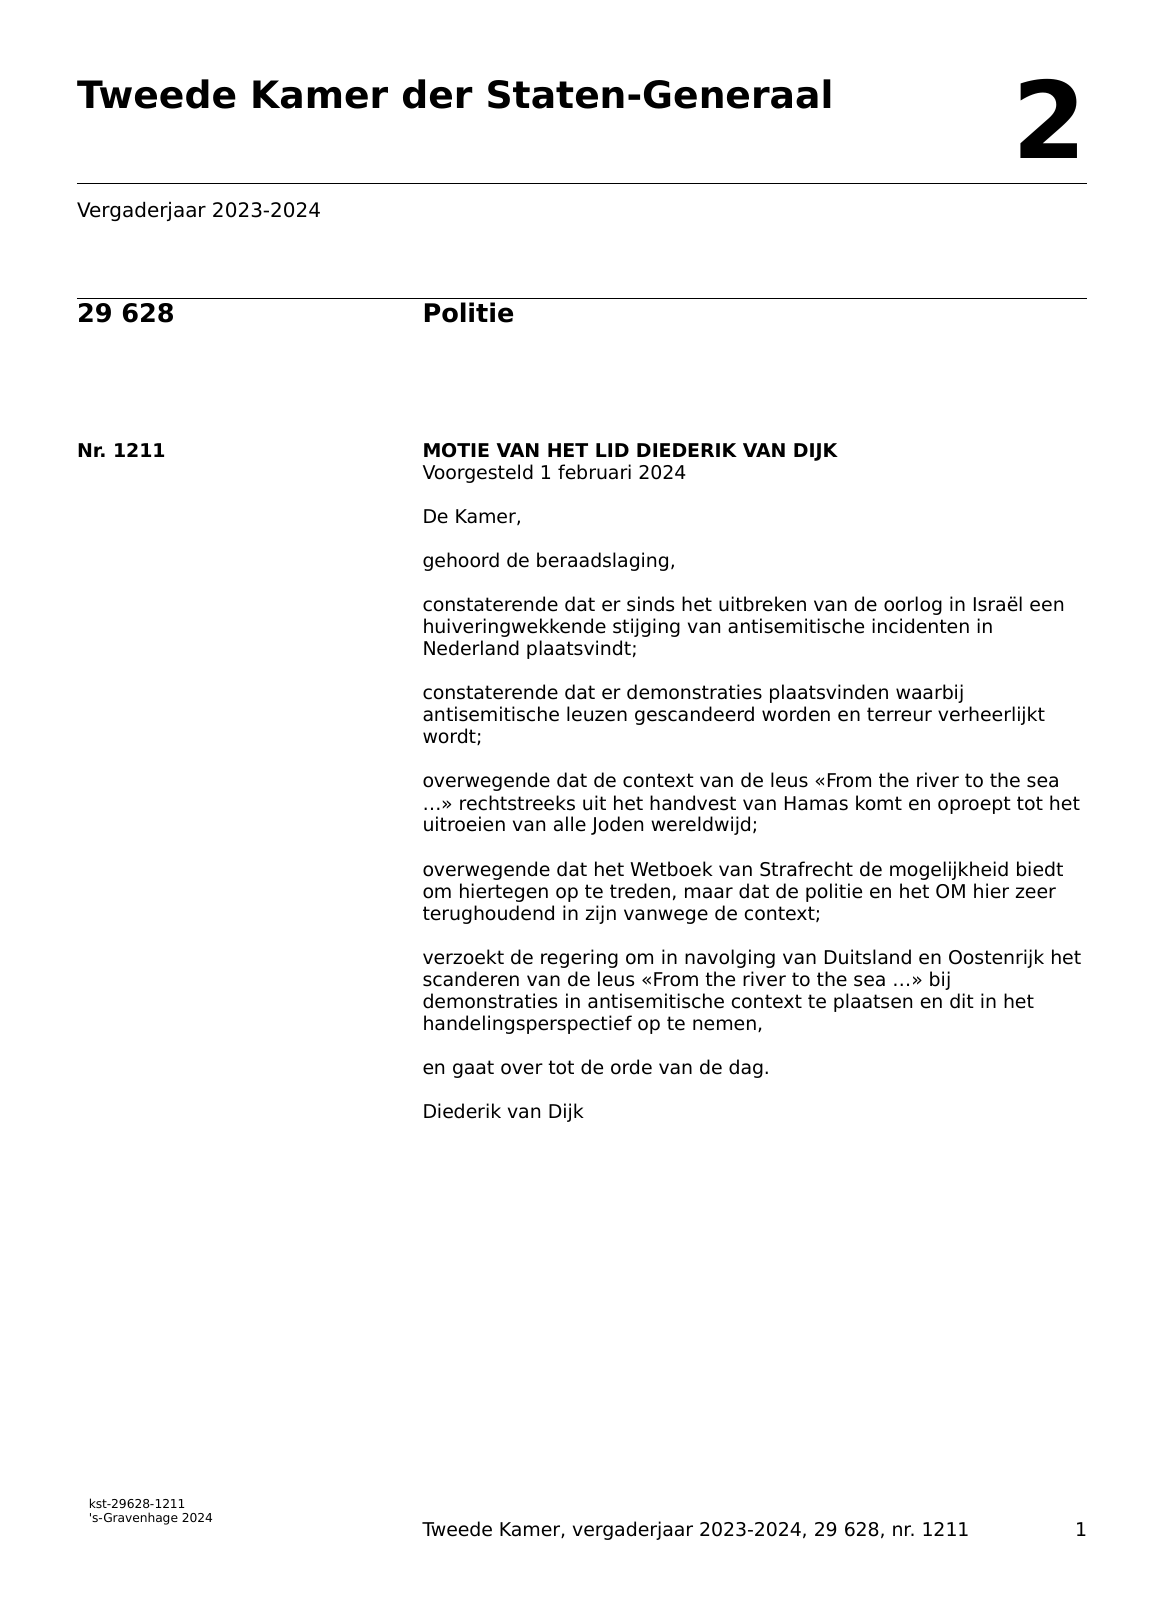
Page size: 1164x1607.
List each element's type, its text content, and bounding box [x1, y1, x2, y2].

text Diederik van Dijk [422, 1101, 1087, 1123]
text gehoord de beraadslaging, [422, 550, 1087, 572]
text constaterende dat er demonstraties plaatsvinden waarbij antisemitische leuzen gescandeerd worden en terreur verheerlijkt wordt; [422, 682, 1087, 748]
text kst-29628-1211 [88, 1497, 323, 1511]
subtitle Nr. 1211 MOTIE VAN HET LID DIEDERIK VAN DIJK [77, 440, 1087, 462]
text overwegende dat het Wetboek van Strafrecht de mogelijkheid biedt om hiertegen op te treden, maar dat de politie en het OM hier zeer terughoudend in zijn vanwege de context; [422, 858, 1087, 924]
text constaterende dat er sinds het uitbreken van de oorlog in Israël een huiveringwekkende stijging van antisemitische incidenten in Nederland plaatsvindt; [422, 594, 1087, 660]
text 's-Gravenhage 2024 [88, 1511, 323, 1525]
text De Kamer, [422, 506, 1087, 528]
table_header Tweede Kamer der Staten-Generaal [77, 59, 886, 183]
table_cell Vergaderjaar 2023-2024 [77, 184, 1087, 298]
subtitle 29 628 Politie [77, 299, 1087, 329]
text overwegende dat de context van de leus «From the river to the sea …» rechtstreeks uit het handvest van Hamas komt en oproept tot het uitroeien van alle Joden wereldwijd; [422, 770, 1087, 836]
table_header 2 [886, 59, 1087, 183]
text Voorgesteld 1 februari 2024 [422, 462, 1087, 484]
text verzoekt de regering om in navolging van Duitsland en Oostenrijk het scanderen van de leus «From the river to the sea …» bij demonstraties in antisemitische context te plaatsen en dit in het handelingsperspectief op te nemen, [422, 947, 1087, 1034]
text en gaat over tot de orde van de dag. [422, 1057, 1087, 1079]
